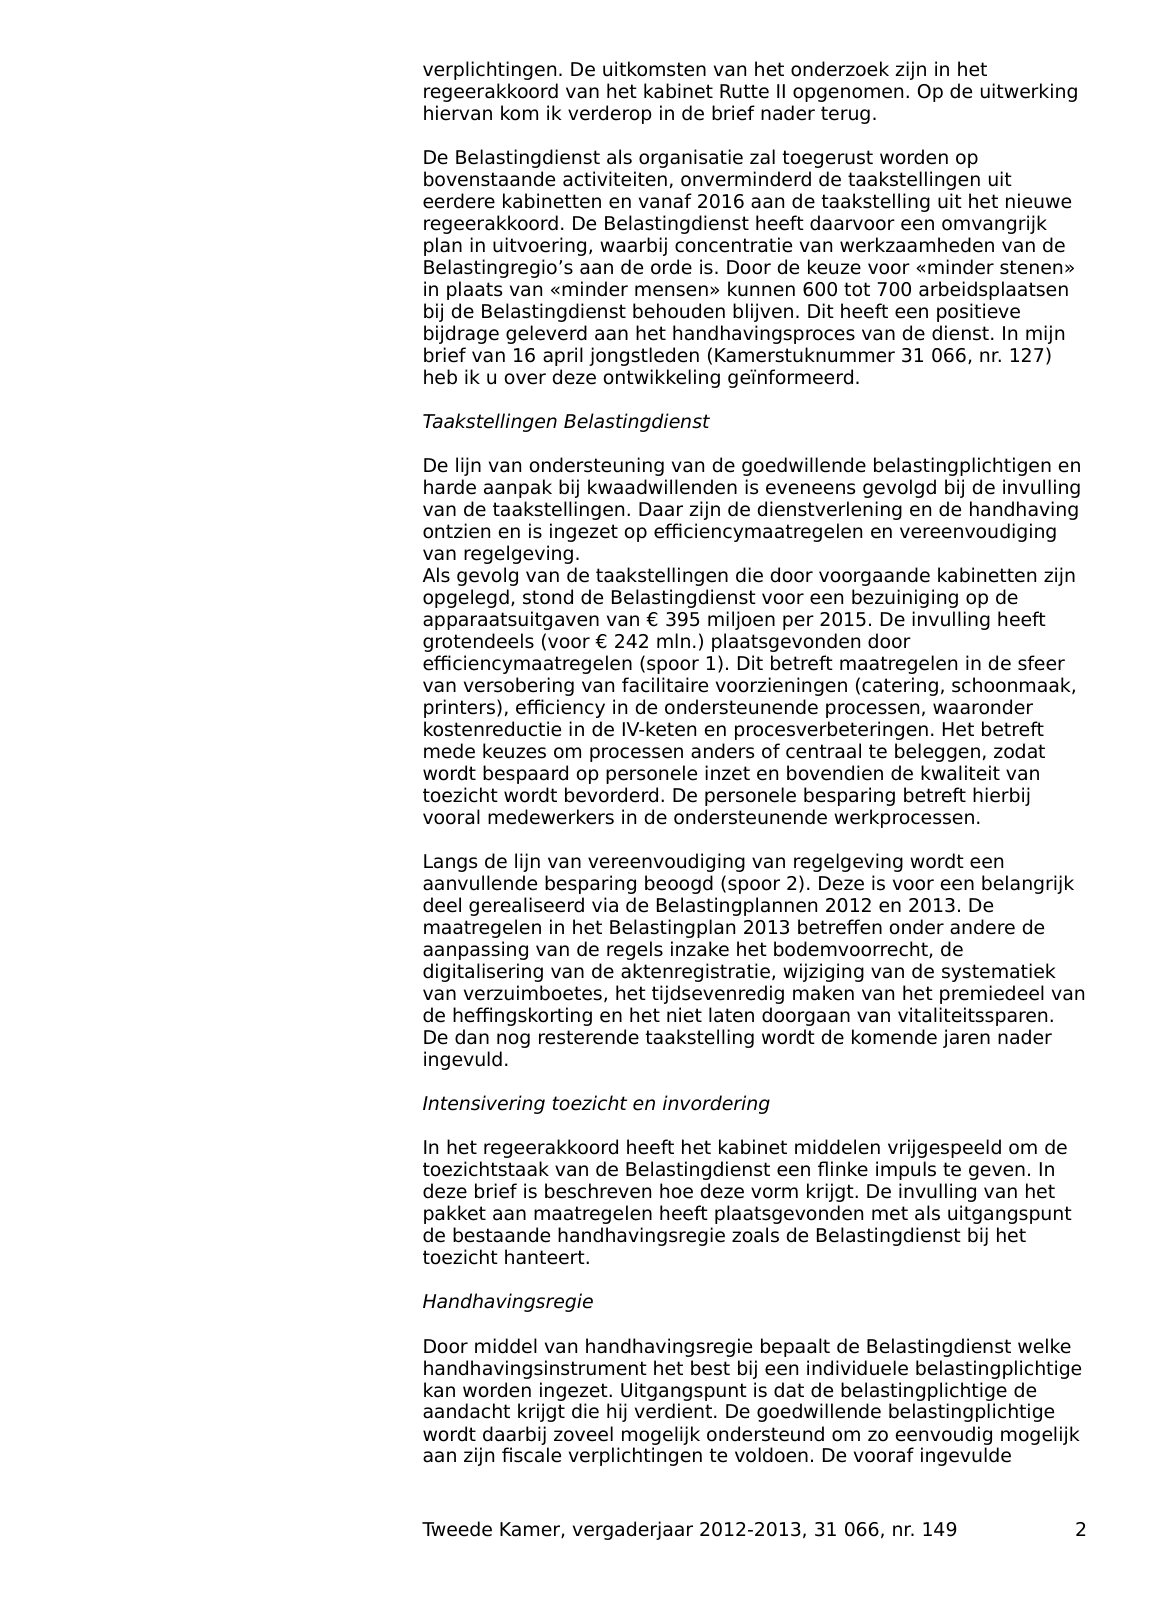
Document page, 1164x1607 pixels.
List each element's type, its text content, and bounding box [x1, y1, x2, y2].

text In het regeerakkoord heeft het kabinet middelen vrijgespeeld om de toezichtstaak van de Belastingdienst een flinke impuls te geven. In deze brief is beschreven hoe deze vorm krijgt. De invulling van het pakket aan maatregelen heeft plaatsgevonden met als uitgangspunt de bestaande handhavingsregie zoals de Belastingdienst bij het toezicht hanteert. [422, 1137, 1087, 1269]
text Als gevolg van de taakstellingen die door voorgaande kabinetten zijn opgelegd, stond de Belastingdienst voor een bezuiniging op de apparaatsuitgaven van € 395 miljoen per 2015. De invulling heeft grotendeels (voor € 242 mln.) plaatsgevonden door efficiencymaatregelen (spoor 1). Dit betreft maatregelen in de sfeer van versobering van facilitaire voorzieningen (catering, schoonmaak, printers), efficiency in de ondersteunende processen, waaronder kostenreductie in de IV-keten en procesverbeteringen. Het betreft mede keuzes om processen anders of centraal te beleggen, zodat wordt bespaard op personele inzet en bovendien de kwaliteit van toezicht wordt bevorderd. De personele besparing betreft hierbij vooral medewerkers in de ondersteunende werkprocessen. [422, 565, 1087, 829]
text Door middel van handhavingsregie bepaalt de Belastingdienst welke handhavingsinstrument het best bij een individuele belastingplichtige kan worden ingezet. Uitgangspunt is dat de belastingplichtige de aandacht krijgt die hij verdient. De goedwillende belastingplichtige wordt daarbij zoveel mogelijk ondersteund om zo eenvoudig mogelijk aan zijn fiscale verplichtingen te voldoen. De vooraf ingevulde [422, 1336, 1087, 1467]
subtitle Intensivering toezicht en invordering [422, 1093, 1087, 1115]
subtitle Taakstellingen Belastingdienst [422, 411, 1087, 433]
text verplichtingen. De uitkomsten van het onderzoek zijn in het regeerakkoord van het kabinet Rutte II opgenomen. Op de uitwerking hiervan kom ik verderop in de brief nader terug. [422, 59, 1087, 125]
text De lijn van ondersteuning van de goedwillende belastingplichtigen en harde aanpak bij kwaadwillenden is eveneens gevolgd bij de invulling van de taakstellingen. Daar zijn de dienstverlening en de handhaving ontzien en is ingezet op efficiencymaatregelen en vereenvoudiging van regelgeving. [422, 455, 1087, 565]
subtitle Handhavingsregie [422, 1291, 1087, 1313]
text De Belastingdienst als organisatie zal toegerust worden op bovenstaande activiteiten, onverminderd de taakstellingen uit eerdere kabinetten en vanaf 2016 aan de taakstelling uit het nieuwe regeerakkoord. De Belastingdienst heeft daarvoor een omvangrijk plan in uitvoering, waarbij concentratie van werkzaamheden van de Belastingregio’s aan de orde is. Door de keuze voor «minder stenen» in plaats van «minder mensen» kunnen 600 tot 700 arbeidsplaatsen bij de Belastingdienst behouden blijven. Dit heeft een positieve bijdrage geleverd aan het handhavingsproces van de dienst. In mijn brief van 16 april jongstleden (Kamerstuknummer 31 066, nr. 127) heb ik u over deze ontwikkeling geïnformeerd. [422, 147, 1087, 389]
text Langs de lijn van vereenvoudiging van regelgeving wordt een aanvullende besparing beoogd (spoor 2). Deze is voor een belangrijk deel gerealiseerd via de Belastingplannen 2012 en 2013. De maatregelen in het Belastingplan 2013 betreffen onder andere de aanpassing van de regels inzake het bodemvoorrecht, de digitalisering van de aktenregistratie, wijziging van de systematiek van verzuimboetes, het tijdsevenredig maken van het premiedeel van de heffingskorting en het niet laten doorgaan van vitaliteitssparen. De dan nog resterende taakstelling wordt de komende jaren nader ingevuld. [422, 851, 1087, 1071]
